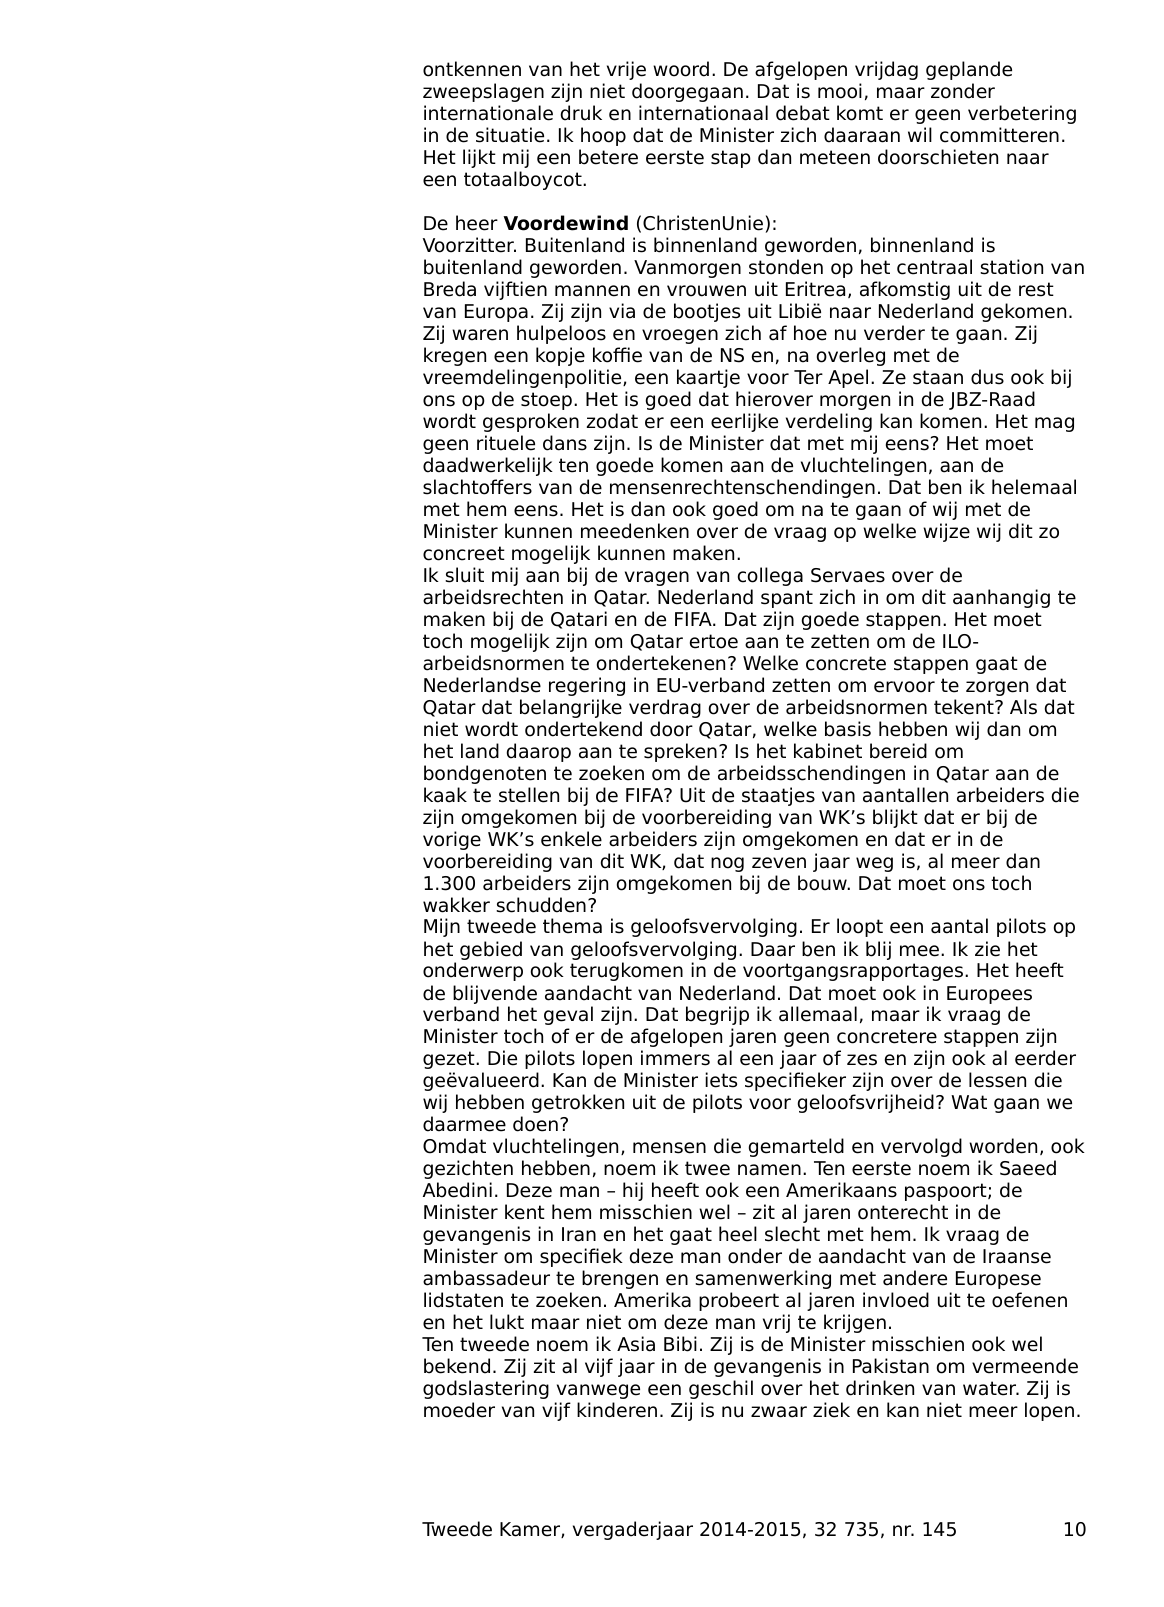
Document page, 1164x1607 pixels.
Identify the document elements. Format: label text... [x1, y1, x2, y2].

text Omdat vluchtelingen, mensen die gemarteld en vervolgd worden, ook gezichten hebben, noem ik twee namen. Ten eerste noem ik Saeed Abedini. Deze man – hij heeft ook een Amerikaans paspoort; de Minister kent hem misschien wel – zit al jaren onterecht in de gevangenis in Iran en het gaat heel slecht met hem. Ik vraag de Minister om specifiek deze man onder de aandacht van de Iraanse ambassadeur te brengen en samenwerking met andere Europese lidstaten te zoeken. Amerika probeert al jaren invloed uit te oefenen en het lukt maar niet om deze man vrij te krijgen. [422, 1136, 1087, 1334]
text Ten tweede noem ik Asia Bibi. Zij is de Minister misschien ook wel bekend. Zij zit al vijf jaar in de gevangenis in Pakistan om vermeende godslastering vanwege een geschil over het drinken van water. Zij is moeder van vijf kinderen. Zij is nu zwaar ziek en kan niet meer lopen. [422, 1334, 1087, 1422]
text De heer Voordewind (ChristenUnie): [422, 213, 1087, 235]
text Ik sluit mij aan bij de vragen van collega Servaes over de arbeidsrechten in Qatar. Nederland spant zich in om dit aanhangig te maken bij de Qatari en de FIFA. Dat zijn goede stappen. Het moet toch mogelijk zijn om Qatar ertoe aan te zetten om de ILO-arbeidsnormen te ondertekenen? Welke concrete stappen gaat de Nederlandse regering in EU-verband zetten om ervoor te zorgen dat Qatar dat belangrijke verdrag over de arbeidsnormen tekent? Als dat niet wordt ondertekend door Qatar, welke basis hebben wij dan om het land daarop aan te spreken? Is het kabinet bereid om bondgenoten te zoeken om de arbeidsschendingen in Qatar aan de kaak te stellen bij de FIFA? Uit de staatjes van aantallen arbeiders die zijn omgekomen bij de voorbereiding van WK’s blijkt dat er bij de vorige WK’s enkele arbeiders zijn omgekomen en dat er in de voorbereiding van dit WK, dat nog zeven jaar weg is, al meer dan 1.300 arbeiders zijn omgekomen bij de bouw. Dat moet ons toch wakker schudden? [422, 565, 1087, 916]
text Voorzitter. Buitenland is binnenland geworden, binnenland is buitenland geworden. Vanmorgen stonden op het centraal station van Breda vijftien mannen en vrouwen uit Eritrea, afkomstig uit de rest van Europa. Zij zijn via de bootjes uit Libië naar Nederland gekomen. Zij waren hulpeloos en vroegen zich af hoe nu verder te gaan. Zij kregen een kopje koffie van de NS en, na overleg met de vreemdelingenpolitie, een kaartje voor Ter Apel. Ze staan dus ook bij ons op de stoep. Het is goed dat hierover morgen in de JBZ-Raad wordt gesproken zodat er een eerlijke verdeling kan komen. Het mag geen rituele dans zijn. Is de Minister dat met mij eens? Het moet daadwerkelijk ten goede komen aan de vluchtelingen, aan de slachtoffers van de mensenrechtenschendingen. Dat ben ik helemaal met hem eens. Het is dan ook goed om na te gaan of wij met de Minister kunnen meedenken over de vraag op welke wijze wij dit zo concreet mogelijk kunnen maken. [422, 235, 1087, 565]
text ontkennen van het vrije woord. De afgelopen vrijdag geplande zweepslagen zijn niet doorgegaan. Dat is mooi, maar zonder internationale druk en internationaal debat komt er geen verbetering in de situatie. Ik hoop dat de Minister zich daaraan wil committeren. Het lijkt mij een betere eerste stap dan meteen doorschieten naar een totaalboycot. [422, 59, 1087, 191]
text Mijn tweede thema is geloofsvervolging. Er loopt een aantal pilots op het gebied van geloofsvervolging. Daar ben ik blij mee. Ik zie het onderwerp ook terugkomen in de voortgangsrapportages. Het heeft de blijvende aandacht van Nederland. Dat moet ook in Europees verband het geval zijn. Dat begrijp ik allemaal, maar ik vraag de Minister toch of er de afgelopen jaren geen concretere stappen zijn gezet. Die pilots lopen immers al een jaar of zes en zijn ook al eerder geëvalueerd. Kan de Minister iets specifieker zijn over de lessen die wij hebben getrokken uit de pilots voor geloofsvrijheid? Wat gaan we daarmee doen? [422, 916, 1087, 1136]
